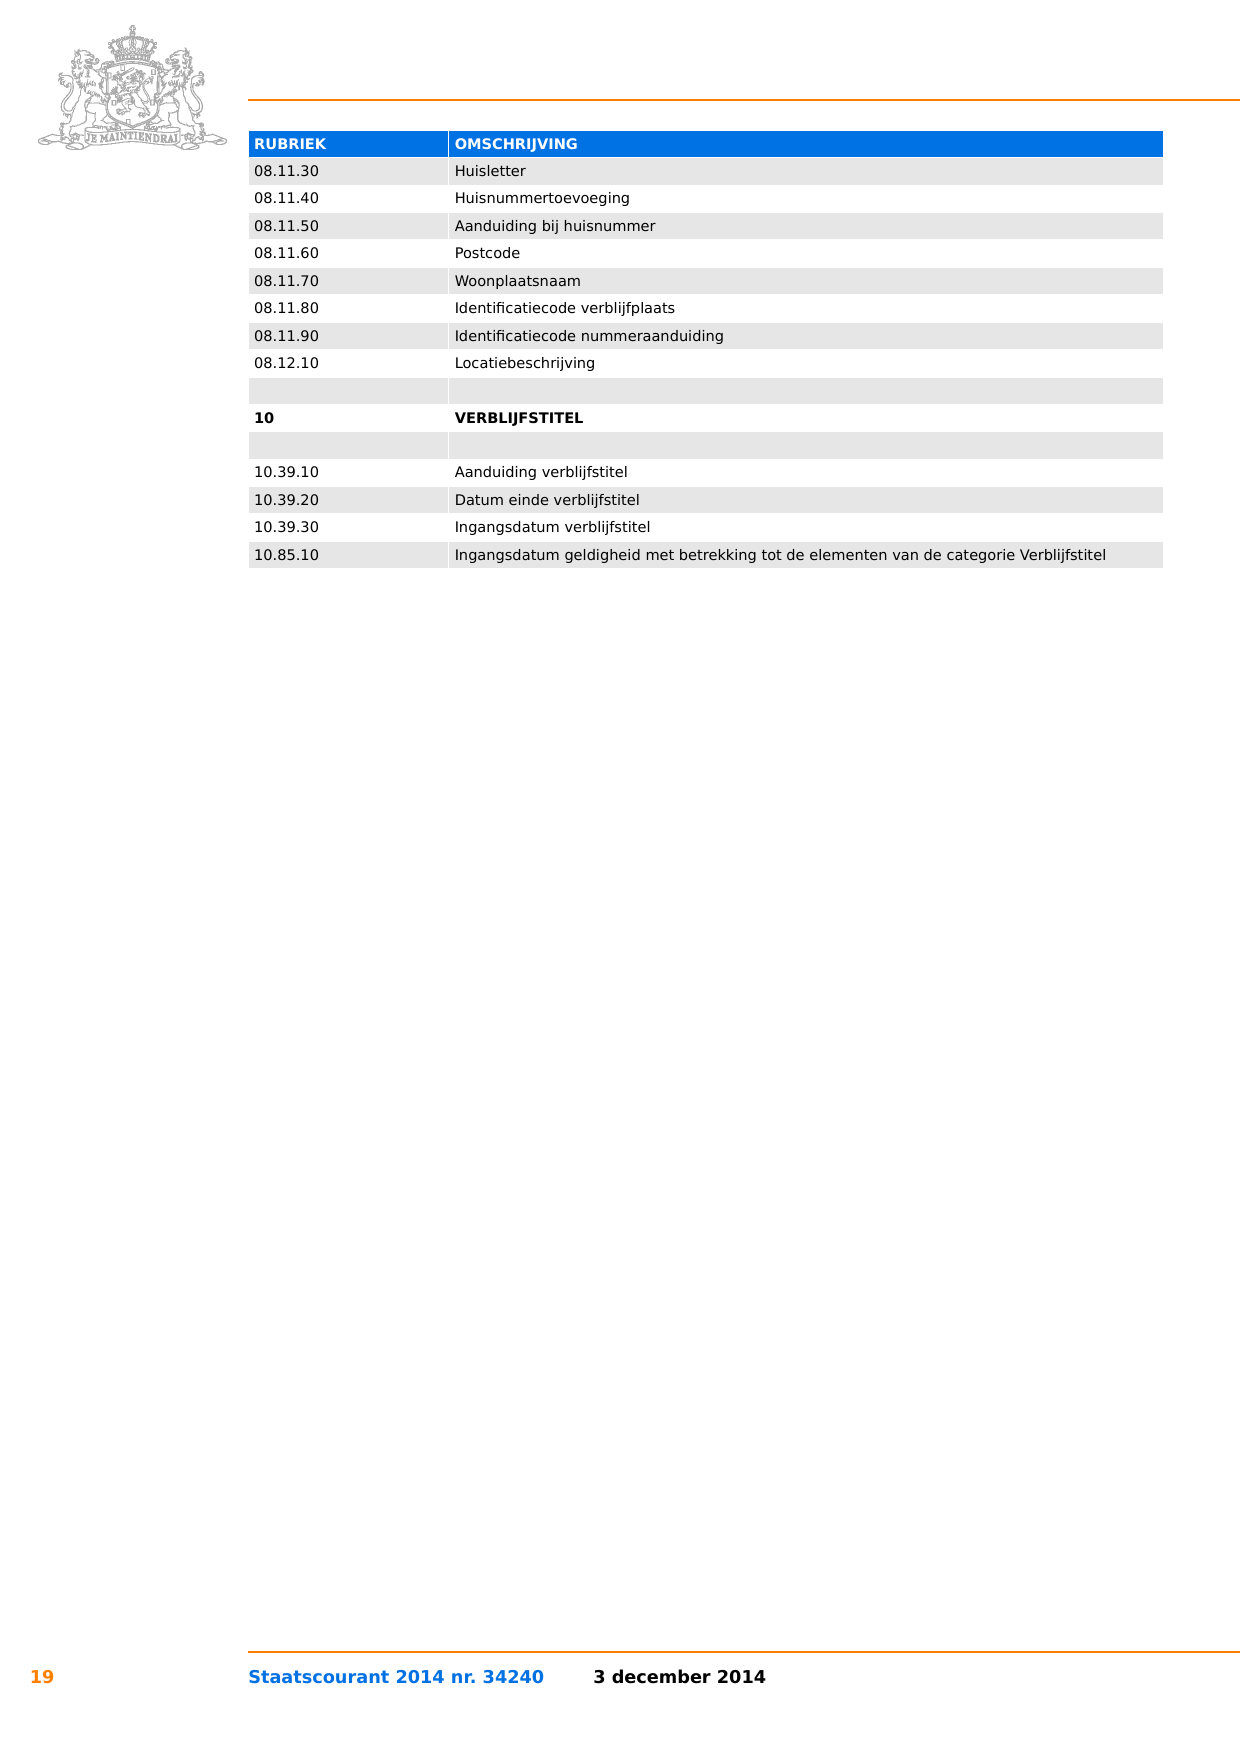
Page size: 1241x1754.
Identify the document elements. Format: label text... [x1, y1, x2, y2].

table_cell 08.11.40 [249, 186, 448, 212]
table_cell 10.85.10 [249, 542, 448, 568]
table_cell Identificatiecode verblijfplaats [449, 295, 1163, 322]
table_cell 10.39.30 [249, 515, 448, 541]
table_cell Aanduiding verblijfstitel [449, 460, 1163, 486]
table_cell [249, 378, 448, 404]
table_cell Huisnummertoevoeging [449, 186, 1163, 212]
table_cell 10.39.10 [249, 460, 448, 486]
table_cell 10.39.20 [249, 487, 448, 513]
table_cell 08.12.10 [249, 350, 448, 376]
table_cell Locatiebeschrijving [449, 350, 1163, 376]
picture [38, 25, 227, 150]
table_cell 08.11.80 [249, 295, 448, 322]
table_cell 08.11.60 [249, 241, 448, 267]
table_cell Huisletter [449, 158, 1163, 185]
table_cell Ingangsdatum verblijfstitel [449, 515, 1163, 541]
table_cell 08.11.90 [249, 323, 448, 349]
table_cell 08.11.50 [249, 213, 448, 239]
table_cell Aanduiding bij huisnummer [449, 213, 1163, 239]
table_cell Identificatiecode nummeraanduiding [449, 323, 1163, 349]
table_cell 10 [249, 405, 448, 431]
table_cell Datum einde verblijfstitel [449, 487, 1163, 513]
table_cell Postcode [449, 241, 1163, 267]
table_cell [449, 432, 1163, 459]
table_cell [449, 378, 1163, 404]
table_cell 08.11.30 [249, 158, 448, 185]
table_cell Ingangsdatum geldigheid met betrekking tot de elementen van de categorie Verblijfstitel [449, 542, 1163, 568]
table_cell [249, 432, 448, 459]
table_header OMSCHRIJVING [449, 131, 1163, 157]
table_cell 08.11.70 [249, 268, 448, 294]
table_cell Woonplaatsnaam [449, 268, 1163, 294]
table_cell VERBLIJFSTITEL [449, 405, 1163, 431]
table_header RUBRIEK [249, 131, 448, 157]
